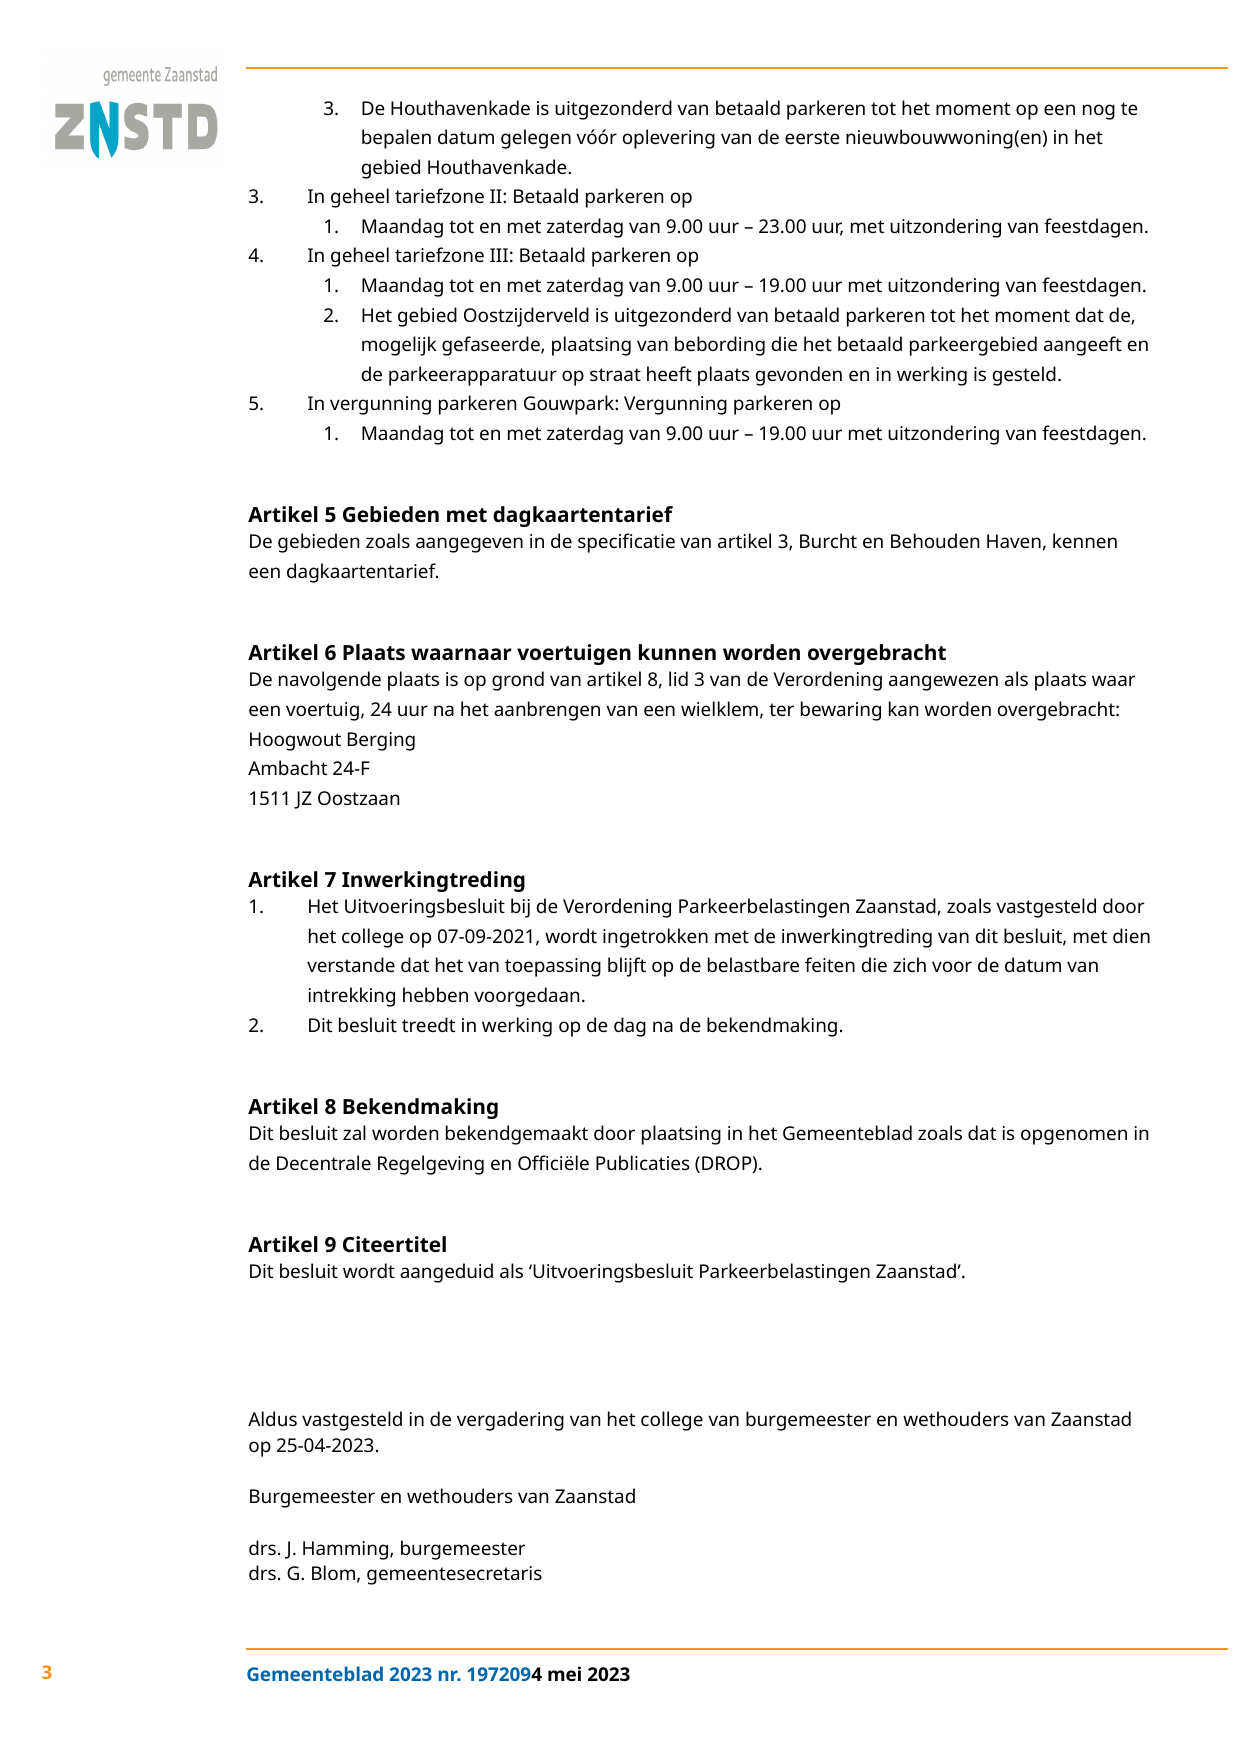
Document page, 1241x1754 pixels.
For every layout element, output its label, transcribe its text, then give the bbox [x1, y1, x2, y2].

text Dit besluit zal worden bekendgemaakt door plaatsing in het Gemeenteblad zoals dat is opgenomen in de Decentrale Regelgeving en Officiële Publicaties (DROP). [248, 1120, 1152, 1176]
text 1511 JZ Oostzaan [248, 785, 1152, 811]
text Dit besluit wordt aangeduid als ‘Uitvoeringsbesluit Parkeerbelastingen Zaanstad’. [248, 1258, 1152, 1284]
text drs. G. Blom, gemeentesecretaris [248, 1561, 1152, 1586]
list Het gebied Oostzijderveld is uitgezonderd van betaald parkeren tot het moment dat de, mogelijk gefaseerde, plaatsing van bebording die het betaald parkeergebied aangeeft en de parkeerapparatuur op straat heeft plaats gevonden en in werking is gesteld. [323, 302, 1152, 387]
list In geheel tariefzone II: Betaald parkeren op [248, 183, 1152, 209]
text Artikel 8 Bekendmaking [248, 1092, 1152, 1120]
list Het Uitvoeringsbesluit bij de Verordening Parkeerbelastingen Zaanstad, zoals vastgesteld door het college op 07-09-2021, wordt ingetrokken met de inwerkingtreding van dit besluit, met dien verstande dat het van toepassing blijft op de belastbare feiten die zich voor de datum van intrekking hebben voorgedaan. [248, 893, 1152, 1008]
list De Houthavenkade is uitgezonderd van betaald parkeren tot het moment op een nog te bepalen datum gelegen vóór oplevering van de eerste nieuwbouwwoning(en) in het gebied Houthavenkade. [323, 95, 1152, 180]
text drs. J. Hamming, burgemeester [248, 1535, 1152, 1561]
list Maandag tot en met zaterdag van 9.00 uur – 23.00 uur, met uitzondering van feestdagen. [323, 213, 1152, 239]
text Burgemeester en wethouders van Zaanstad [248, 1483, 1152, 1509]
text Hoogwout Berging [248, 726, 1152, 752]
list In geheel tariefzone III: Betaald parkeren op [248, 243, 1152, 268]
text Artikel 5 Gebieden met dagkaartentarief [248, 500, 1152, 529]
list In vergunning parkeren Gouwpark: Vergunning parkeren op [248, 391, 1152, 416]
list Maandag tot en met zaterdag van 9.00 uur – 19.00 uur met uitzondering van feestdagen. [323, 420, 1152, 446]
text Artikel 7 Inwerkingtreding [248, 865, 1152, 893]
list Dit besluit treedt in werking op de dag na de bekendmaking. [248, 1012, 1152, 1037]
list Maandag tot en met zaterdag van 9.00 uur – 19.00 uur met uitzondering van feestdagen. [323, 272, 1152, 298]
text Artikel 9 Citeertitel [248, 1230, 1152, 1258]
text Ambacht 24-F [248, 755, 1152, 781]
text Aldus vastgesteld in de vergadering van het college van burgemeester en wethouders van Zaanstad op 25-04-2023. [248, 1406, 1152, 1458]
text De gebieden zoals aangegeven in de specificatie van artikel 3, Burcht en Behouden Haven, kennen een dagkaartentarief. [248, 529, 1152, 584]
text Artikel 6 Plaats waarnaar voertuigen kunnen worden overgebracht [248, 638, 1152, 667]
picture [41, 47, 231, 172]
text De navolgende plaats is op grond van artikel 8, lid 3 van de Verordening aangewezen als plaats waar een voertuig, 24 uur na het aanbrengen van een wielklem, ter bewaring kan worden overgebracht: [248, 667, 1152, 722]
